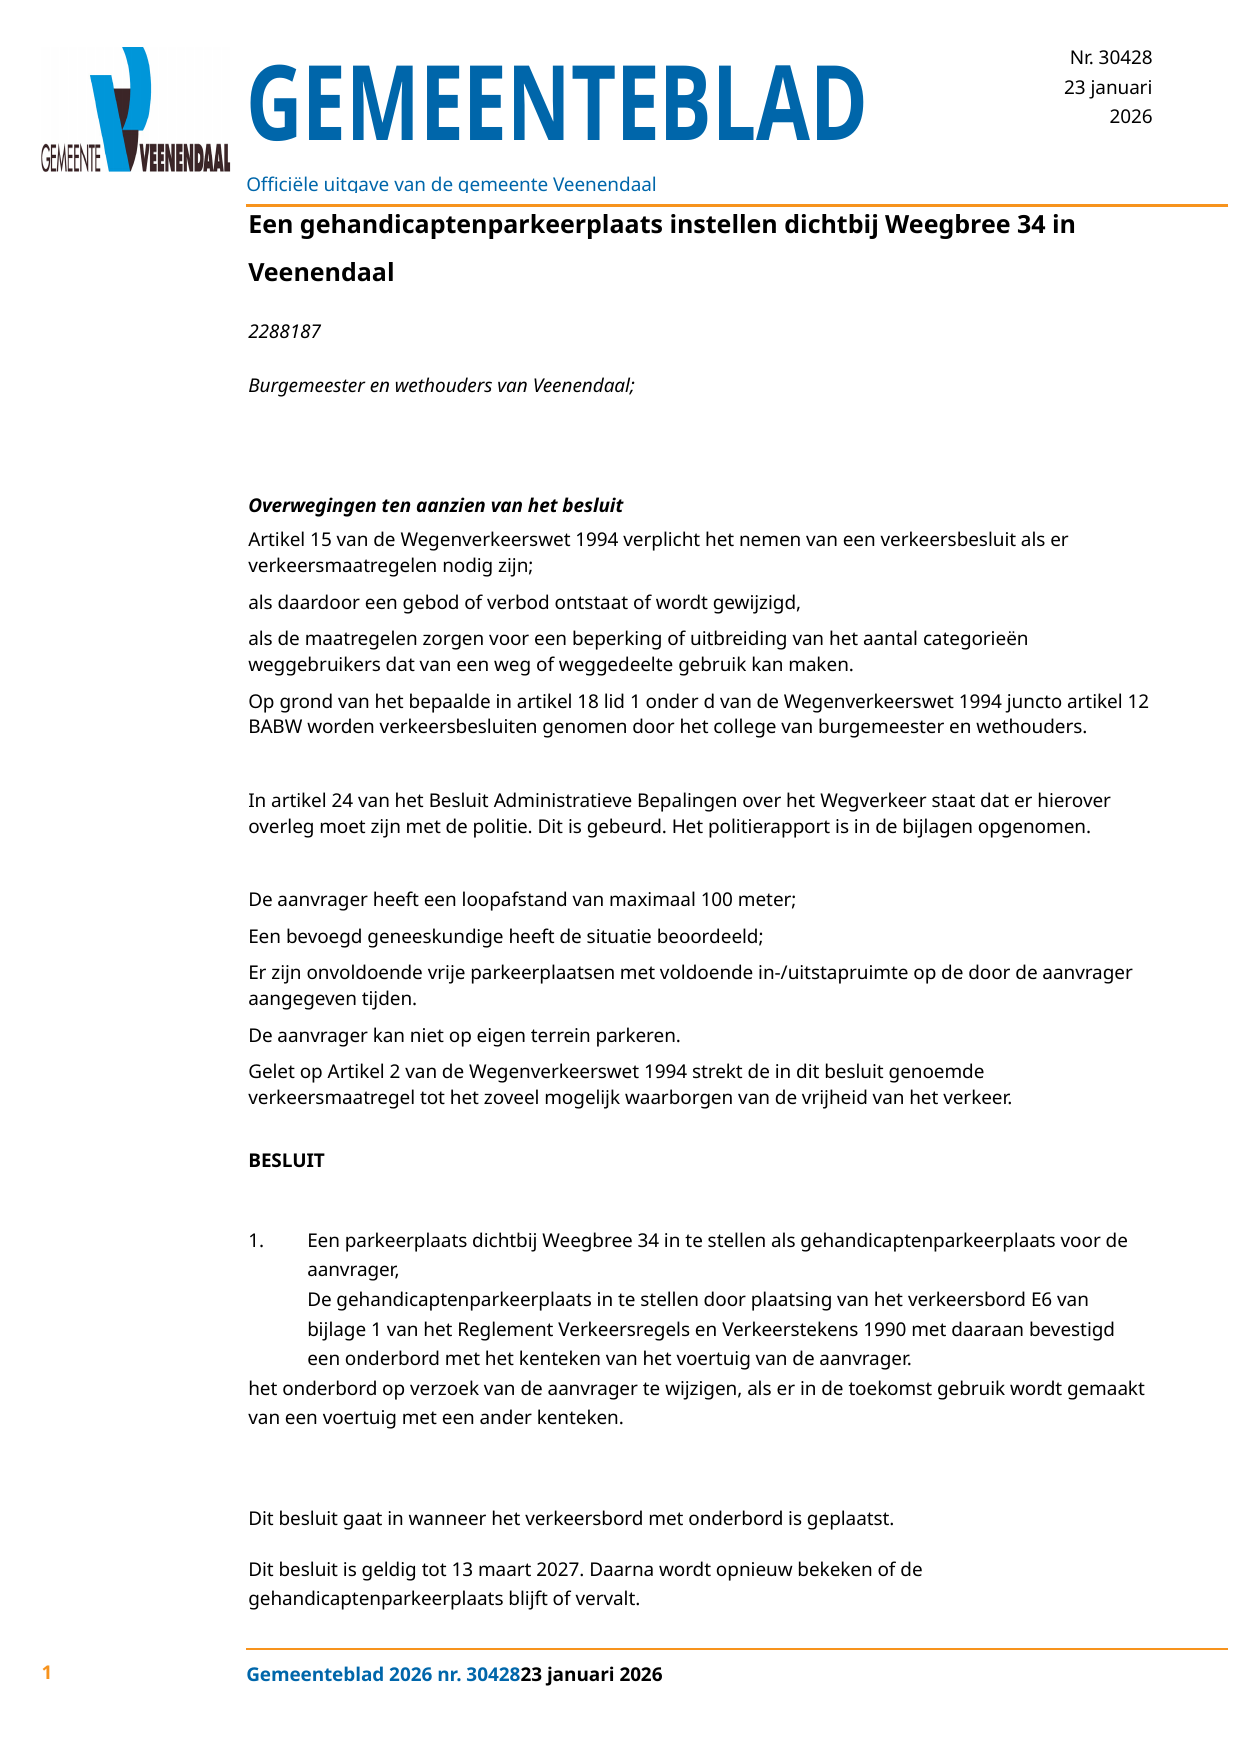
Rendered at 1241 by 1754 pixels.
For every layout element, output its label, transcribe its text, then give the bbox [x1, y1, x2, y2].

list Een parkeerplaats dichtbij Weegbree 34 in te stellen als gehandicaptenparkeerplaats voor de aanvrager, [248, 1227, 1152, 1282]
text Een bevoegd geneeskundige heeft de situatie beoordeeld; [248, 923, 1152, 948]
text De aanvrager heeft een loopafstand van maximaal 100 meter; [248, 886, 1152, 912]
text als daardoor een gebod of verbod ontstaat of wordt gewijzigd, [248, 589, 1152, 615]
text BESLUIT [248, 1147, 1152, 1173]
text als de maatregelen zorgen voor een beperking of uitbreiding van het aantal categorieën weggebruikers dat van een weg of weggedeelte gebruik kan maken. [248, 626, 1152, 677]
picture [41, 47, 130, 172]
text De aanvrager kan niet op eigen terrein parkeren. [248, 1022, 1152, 1048]
text het onderbord op verzoek van de aanvrager te wijzigen, als er in de toekomst gebruik wordt gemaakt van een voertuig met een ander kenteken. [248, 1375, 1152, 1430]
text Dit besluit is geldig tot 13 maart 2027. Daarna wordt opnieuw bekeken of de gehandicaptenparkeerplaats blijft of vervalt. [248, 1556, 1152, 1611]
text Artikel 15 van de Wegenverkeerswet 1994 verplicht het nemen van een verkeersbesluit als er verkeersmaatregelen nodig zijn; [248, 527, 1152, 578]
list De gehandicaptenparkeerplaats in te stellen door plaatsing van het verkeersbord E6 van bijlage 1 van het Reglement Verkeersregels en Verkeerstekens 1990 met daaraan bevestigd een onderbord met het kenteken van het voertuig van de aanvrager. [248, 1286, 1152, 1371]
text Overwegingen ten aanzien van het besluit [248, 492, 1152, 518]
text Dit besluit gaat in wanneer het verkeersbord met onderbord is geplaatst. [248, 1505, 1152, 1531]
text Burgemeester en wethouders van Veenendaal; [248, 372, 1152, 398]
text Gelet op Artikel 2 van de Wegenverkeerswet 1994 strekt de in dit besluit genoemde verkeersmaatregel tot het zoveel mogelijk waarborgen van de vrijheid van het verkeer. [248, 1058, 1152, 1110]
text In artikel 24 van het Besluit Administratieve Bepalingen over het Wegverkeer staat dat er hierover overleg moet zijn met de politie. Dit is gebeurd. Het politierapport is in de bijlagen opgenomen. [248, 787, 1152, 838]
text Er zijn onvoldoende vrije parkeerplaatsen met voldoende in-/uitstapruimte op de door de aanvrager aangegeven tijden. [248, 959, 1152, 1011]
text 2288187 [248, 318, 1152, 344]
picture [123, 47, 231, 172]
text Een gehandicaptenparkeerplaats instellen dichtbij Weegbree 34 in Veenendaal [248, 207, 1152, 288]
text Op grond van het bepaalde in artikel 18 lid 1 onder d van de Wegenverkeerswet 1994 juncto artikel 12 BABW worden verkeersbesluiten genomen door het college van burgemeester en wethouders. [248, 688, 1152, 739]
